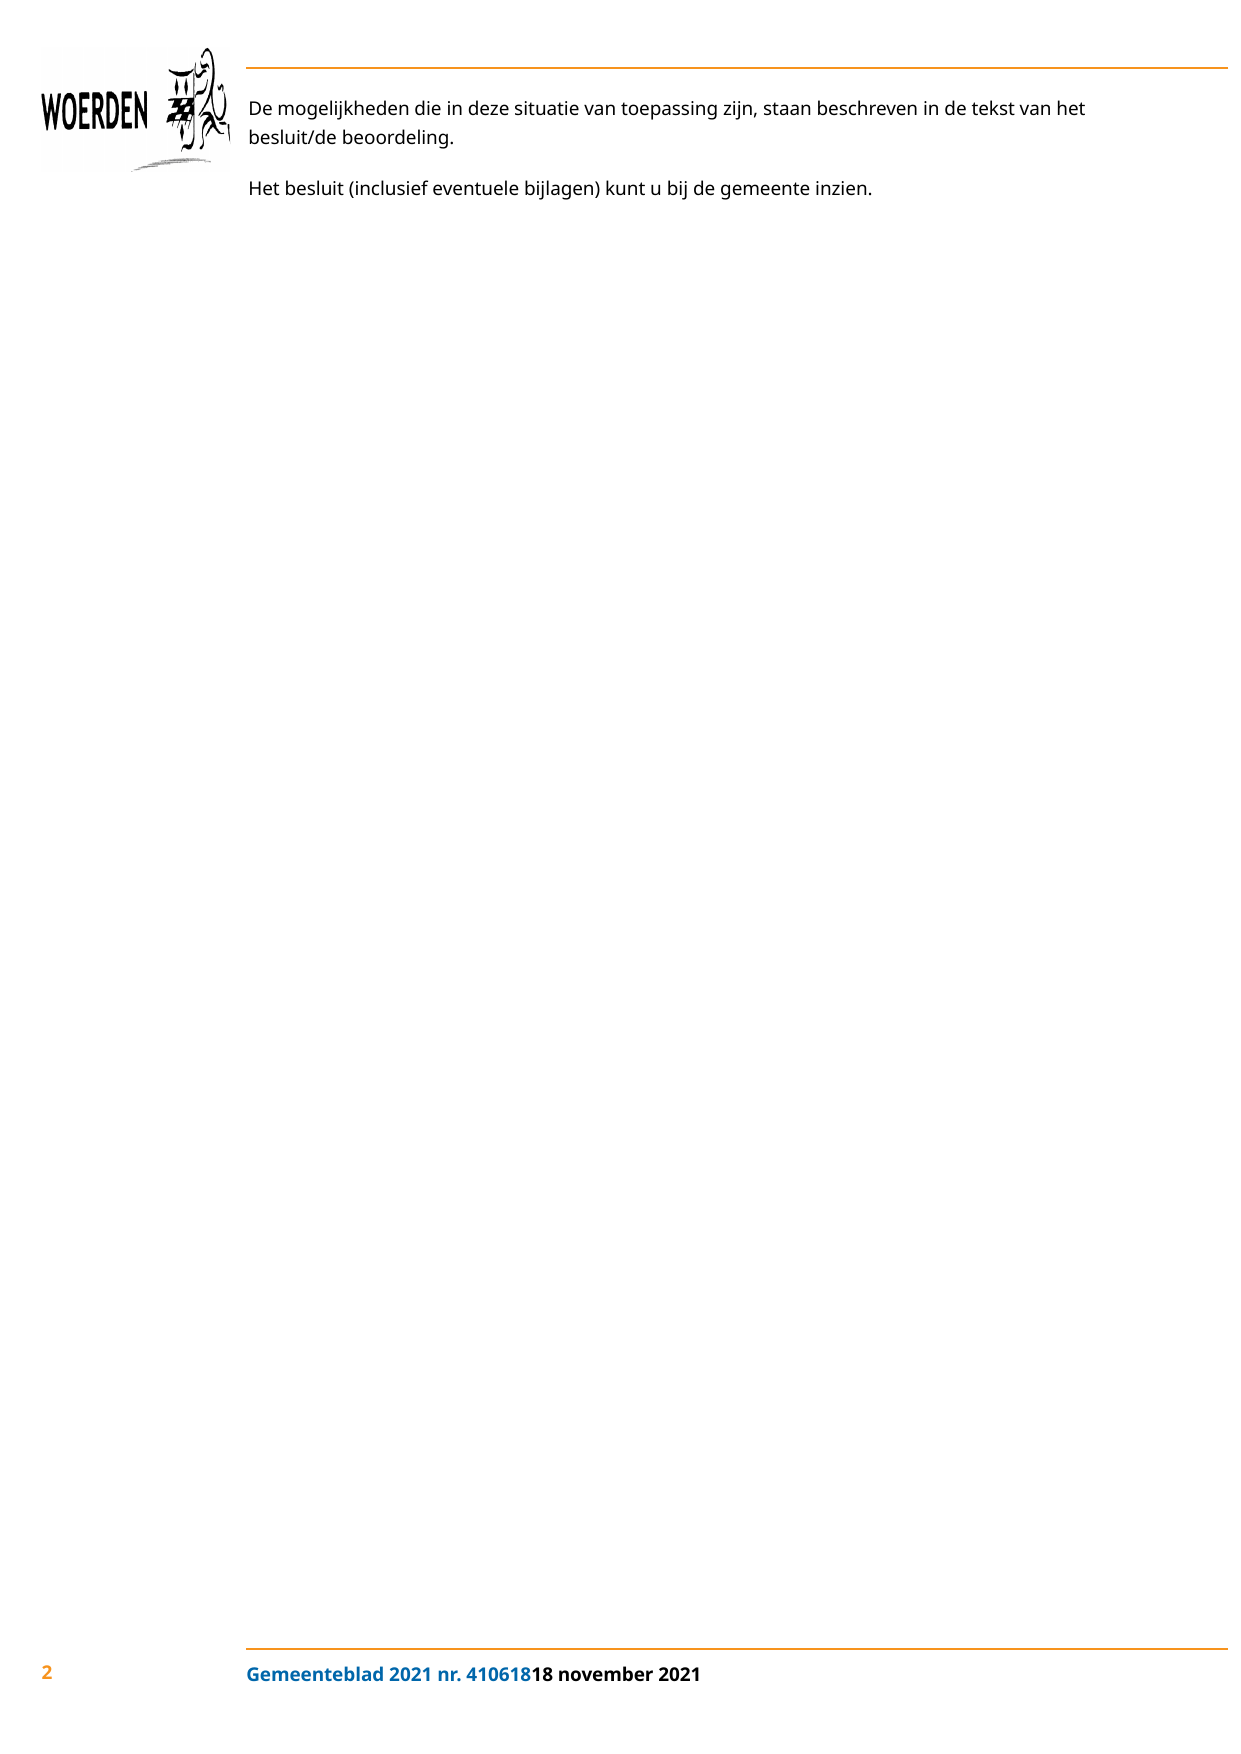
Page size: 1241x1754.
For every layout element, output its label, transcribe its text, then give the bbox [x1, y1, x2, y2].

text De mogelijkheden die in deze situatie van toepassing zijn, staan beschreven in de tekst van het besluit/de beoordeling. [248, 95, 1152, 150]
picture [41, 47, 231, 172]
text Het besluit (inclusief eventuele bijlagen) kunt u bij de gemeente inzien. [248, 175, 1152, 201]
